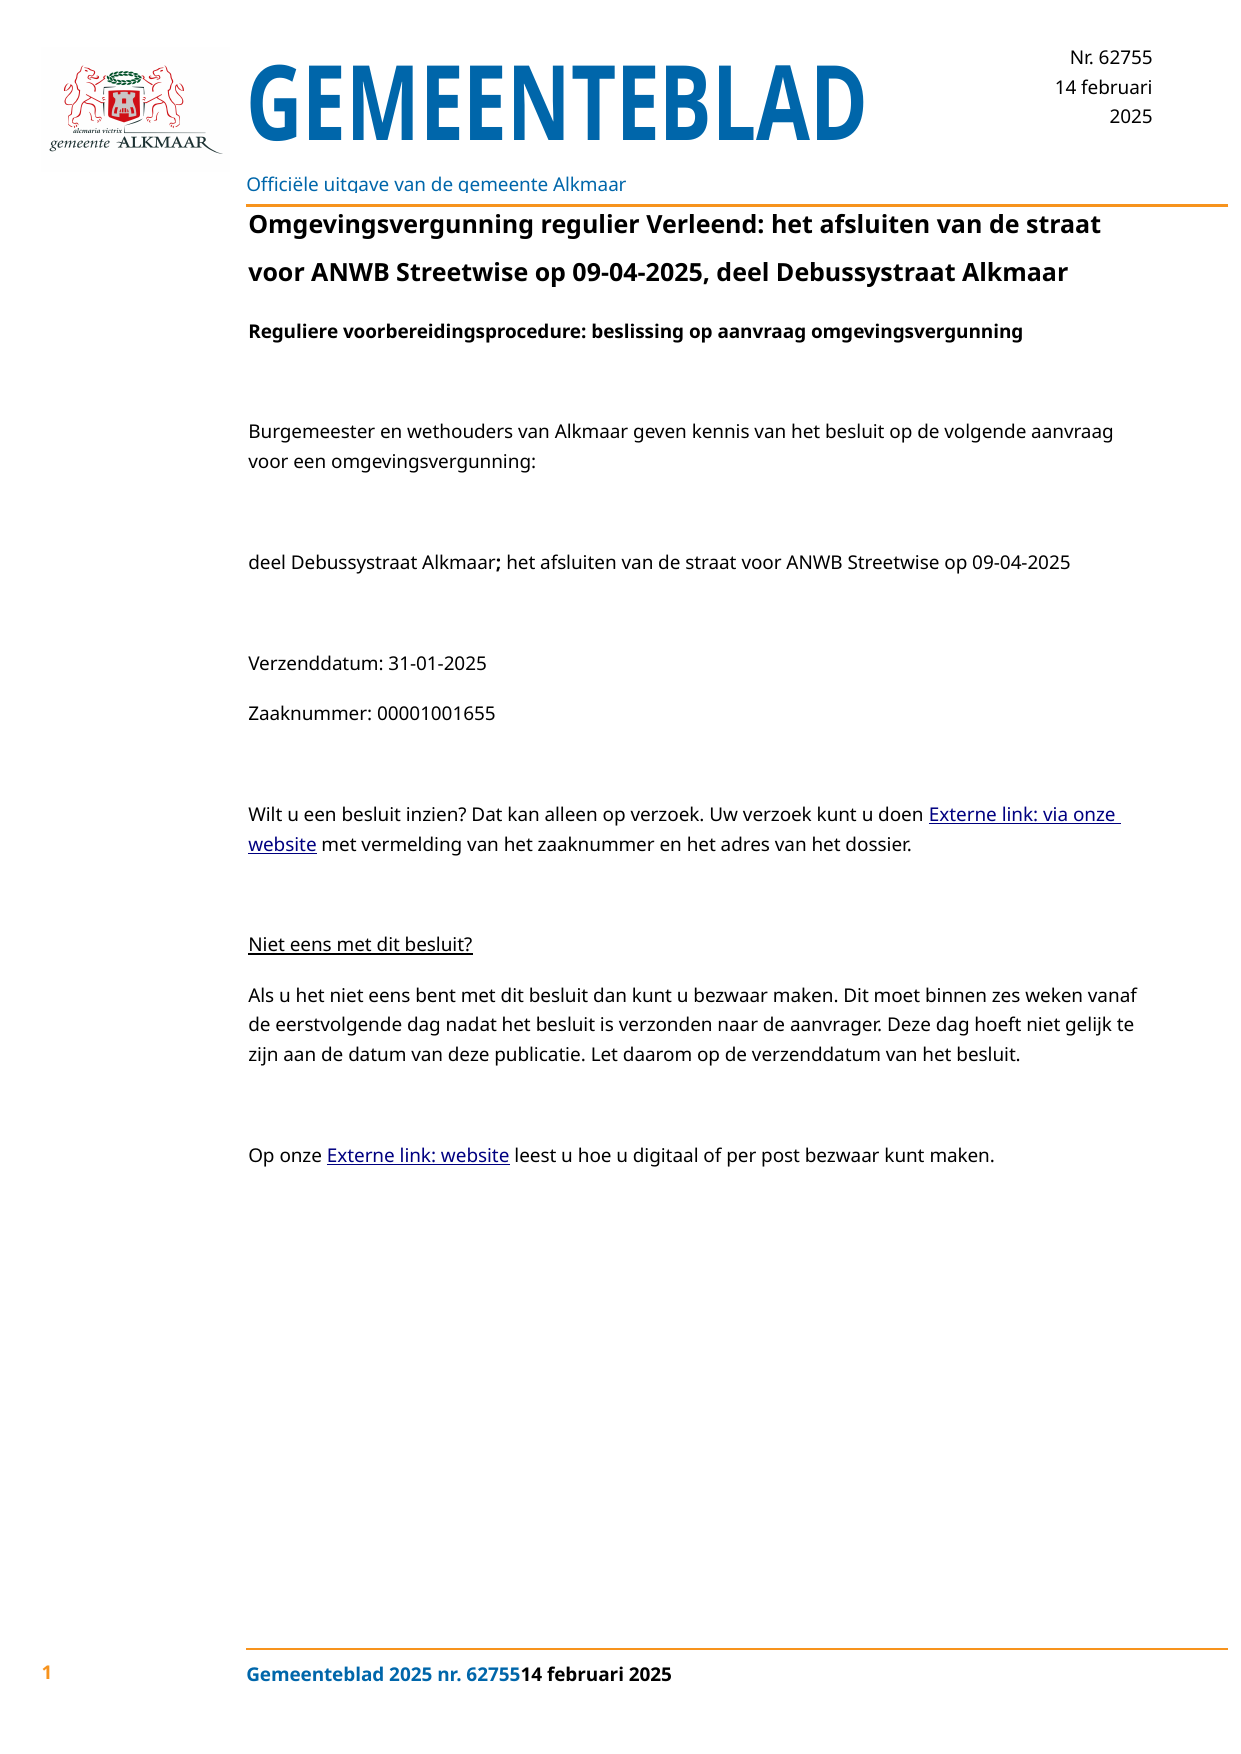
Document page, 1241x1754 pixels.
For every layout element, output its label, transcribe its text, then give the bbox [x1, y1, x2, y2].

text Niet eens met dit besluit? [248, 932, 1152, 957]
text deel Debussystraat Alkmaar; het afsluiten van de straat voor ANWB Streetwise op 09-04-2025 [248, 549, 1152, 575]
text Wilt u een besluit inzien? Dat kan alleen op verzoek. Uw verzoek kunt u doen Externe link: via onze website met vermelding van het zaaknummer en het adres van het dossier. [248, 801, 1152, 857]
text Zaaknummer: 00001001655 [248, 700, 1152, 726]
text Burgemeester en wethouders van Alkmaar geven kennis van het besluit op de volgende aanvraag voor een omgevingsvergunning: [248, 419, 1152, 474]
text Omgevingsvergunning regulier Verleend: het afsluiten van de straat voor ANWB Streetwise op 09-04-2025, deel Debussystraat Alkmaar [248, 207, 1152, 288]
text Reguliere voorbereidingsprocedure: beslissing op aanvraag omgevingsvergunning [248, 318, 1152, 344]
text Verzenddatum: 31-01-2025 [248, 650, 1152, 676]
text Als u het niet eens bent met dit besluit dan kunt u bezwaar maken. Dit moet binnen zes weken vanaf de eerstvolgende dag nadat het besluit is verzonden naar de aanvrager. Deze dag hoeft niet gelijk te zijn aan de datum van deze publicatie. Let daarom op de verzenddatum van het besluit. [248, 982, 1152, 1067]
text Op onze Externe link: website leest u hoe u digitaal of per post bezwaar kunt maken. [248, 1142, 1152, 1168]
picture [41, 47, 231, 172]
